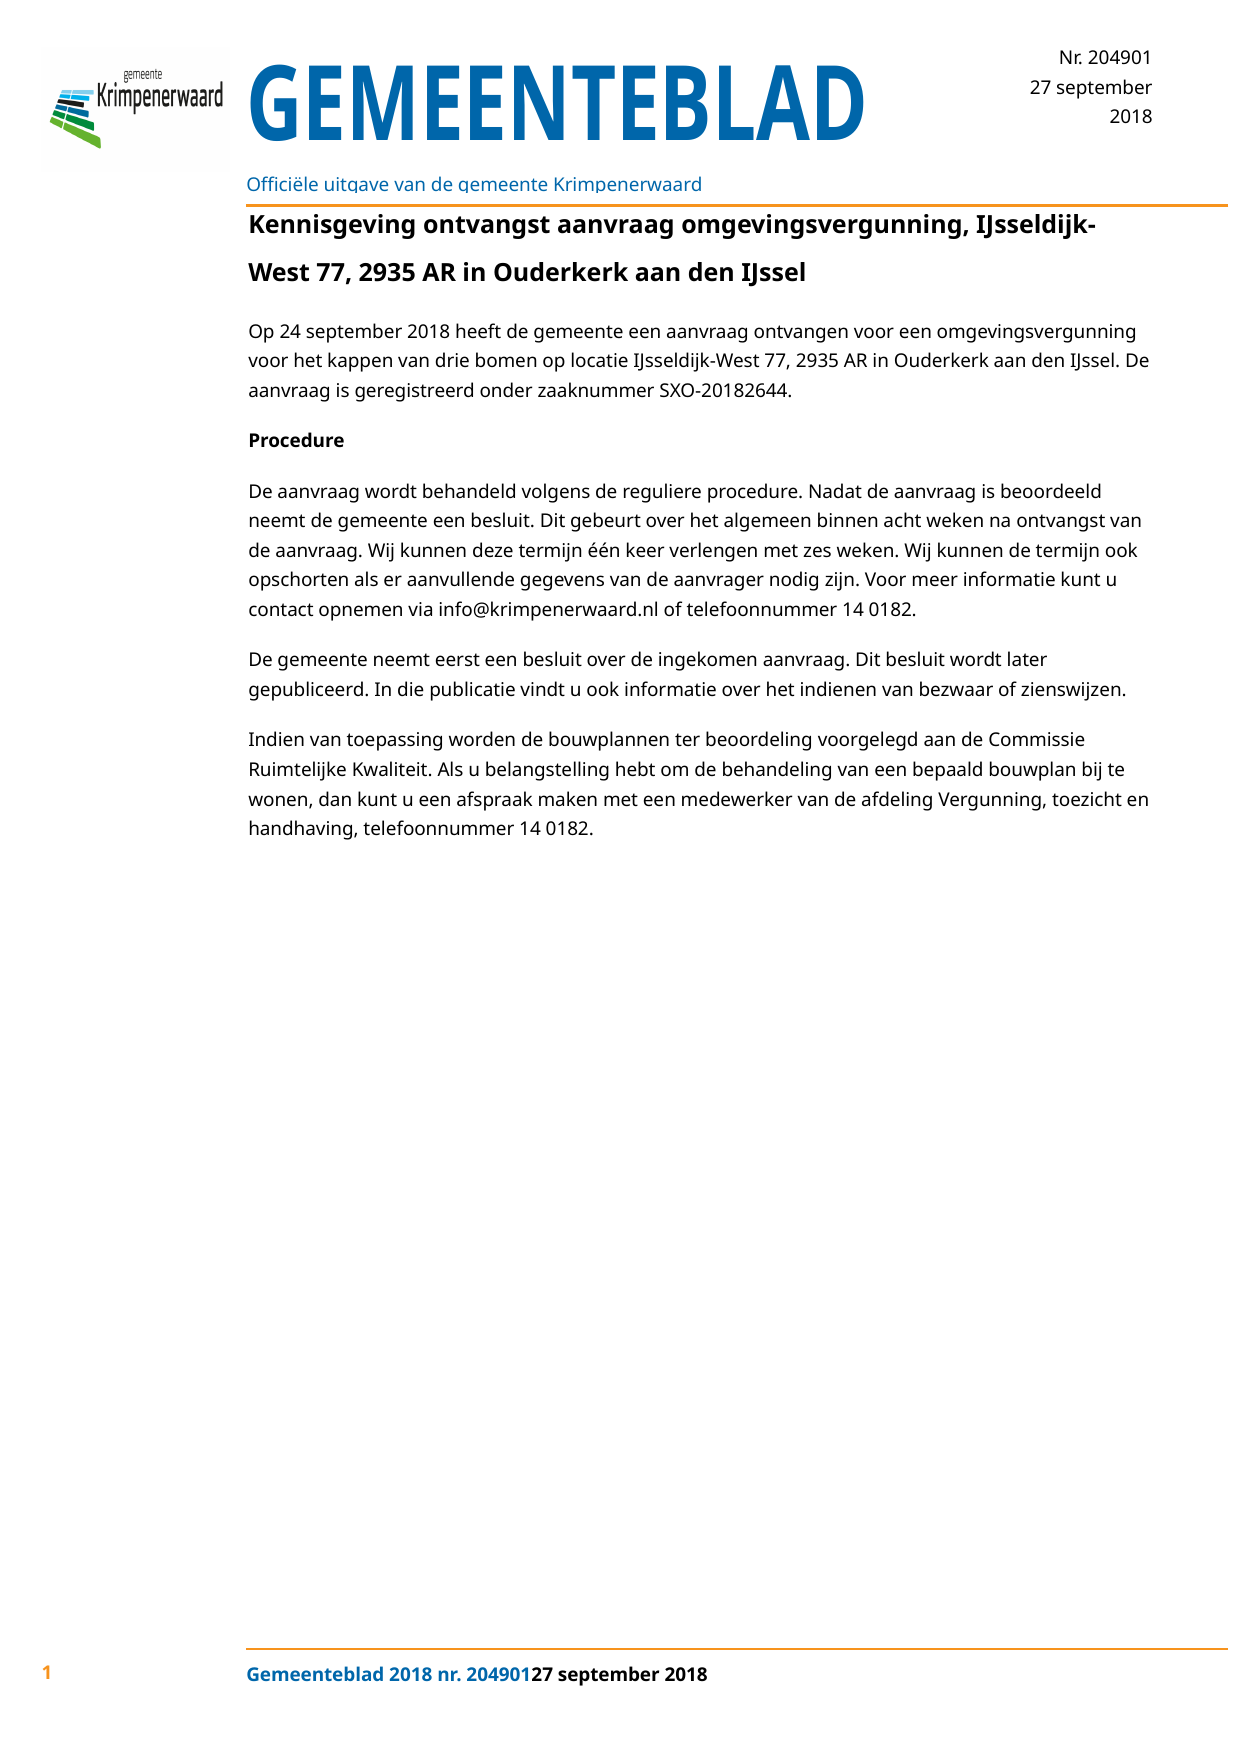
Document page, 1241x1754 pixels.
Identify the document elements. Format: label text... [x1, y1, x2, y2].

text Kennisgeving ontvangst aanvraag omgevingsvergunning, IJsseldijk-West 77, 2935 AR in Ouderkerk aan den IJssel [248, 207, 1152, 288]
text Indien van toepassing worden de bouwplannen ter beoordeling voorgelegd aan de Commissie Ruimtelijke Kwaliteit. Als u belangstelling hebt om de behandeling van een bepaald bouwplan bij te wonen, dan kunt u een afspraak maken met een medewerker van de afdeling Vergunning, toezicht en handhaving, telefoonnummer 14 0182. [248, 727, 1152, 841]
text Op 24 september 2018 heeft de gemeente een aanvraag ontvangen voor een omgevingsvergunning voor het kappen van drie bomen op locatie IJsseldijk-West 77, 2935 AR in Ouderkerk aan den IJssel. De aanvraag is geregistreerd onder zaaknummer SXO-20182644. [248, 318, 1152, 403]
picture [41, 47, 231, 172]
text De gemeente neemt eerst een besluit over de ingekomen aanvraag. Dit besluit wordt later gepubliceerd. In die publicatie vindt u ook informatie over het indienen van bezwaar of zienswijzen. [248, 647, 1152, 702]
text Procedure [248, 427, 1152, 453]
text De aanvraag wordt behandeld volgens de reguliere procedure. Nadat de aanvraag is beoordeeld neemt de gemeente een besluit. Dit gebeurt over het algemeen binnen acht weken na ontvangst van de aanvraag. Wij kunnen deze termijn één keer verlengen met zes weken. Wij kunnen de termijn ook opschorten als er aanvullende gegevens van de aanvrager nodig zijn. Voor meer informatie kunt u contact opnemen via info@krimpenerwaard.nl of telefoonnummer 14 0182. [248, 478, 1152, 622]
